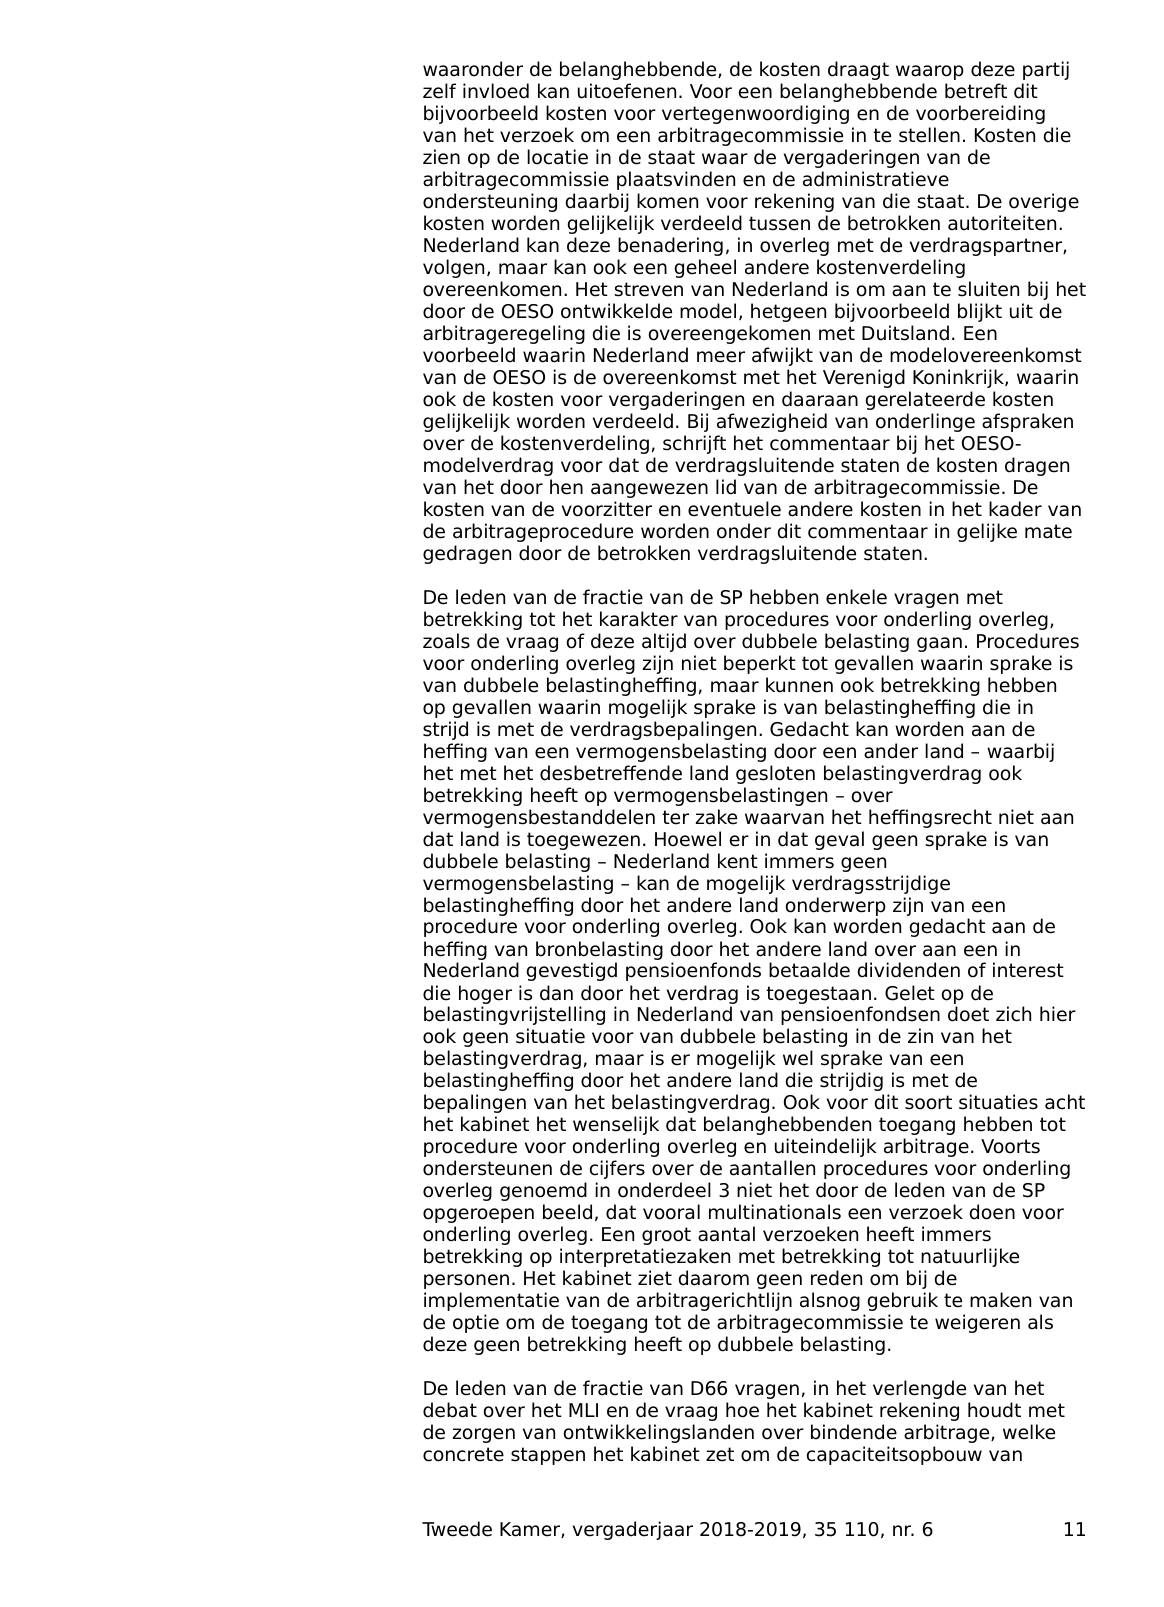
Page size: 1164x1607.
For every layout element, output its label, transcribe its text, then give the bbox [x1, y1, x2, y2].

text De leden van de fractie van D66 vragen, in het verlengde van het debat over het MLI en de vraag hoe het kabinet rekening houdt met de zorgen van ontwikkelingslanden over bindende arbitrage, welke concrete stappen het kabinet zet om de capaciteitsopbouw van [422, 1378, 1087, 1466]
text waaronder de belanghebbende, de kosten draagt waarop deze partij zelf invloed kan uitoefenen. Voor een belanghebbende betreft dit bijvoorbeeld kosten voor vertegenwoordiging en de voorbereiding van het verzoek om een arbitragecommissie in te stellen. Kosten die zien op de locatie in de staat waar de vergaderingen van de arbitragecommissie plaatsvinden en de administratieve ondersteuning daarbij komen voor rekening van die staat. De overige kosten worden gelijkelijk verdeeld tussen de betrokken autoriteiten. Nederland kan deze benadering, in overleg met de verdragspartner, volgen, maar kan ook een geheel andere kostenverdeling overeenkomen. Het streven van Nederland is om aan te sluiten bij het door de OESO ontwikkelde model, hetgeen bijvoorbeeld blijkt uit de arbitrageregeling die is overeengekomen met Duitsland. Een voorbeeld waarin Nederland meer afwijkt van de modelovereenkomst van de OESO is de overeenkomst met het Verenigd Koninkrijk, waarin ook de kosten voor vergaderingen en daaraan gerelateerde kosten gelijkelijk worden verdeeld. Bij afwezigheid van onderlinge afspraken over de kostenverdeling, schrijft het commentaar bij het OESO-modelverdrag voor dat de verdragsluitende staten de kosten dragen van het door hen aangewezen lid van de arbitragecommissie. De kosten van de voorzitter en eventuele andere kosten in het kader van de arbitrageprocedure worden onder dit commentaar in gelijke mate gedragen door de betrokken verdragsluitende staten. [422, 59, 1087, 564]
text De leden van de fractie van de SP hebben enkele vragen met betrekking tot het karakter van procedures voor onderling overleg, zoals de vraag of deze altijd over dubbele belasting gaan. Procedures voor onderling overleg zijn niet beperkt tot gevallen waarin sprake is van dubbele belastingheffing, maar kunnen ook betrekking hebben op gevallen waarin mogelijk sprake is van belastingheffing die in strijd is met de verdragsbepalingen. Gedacht kan worden aan de heffing van een vermogensbelasting door een ander land – waarbij het met het desbetreffende land gesloten belastingverdrag ook betrekking heeft op vermogensbelastingen – over vermogensbestanddelen ter zake waarvan het heffingsrecht niet aan dat land is toegewezen. Hoewel er in dat geval geen sprake is van dubbele belasting – Nederland kent immers geen vermogensbelasting – kan de mogelijk verdragsstrijdige belastingheffing door het andere land onderwerp zijn van een procedure voor onderling overleg. Ook kan worden gedacht aan de heffing van bronbelasting door het andere land over aan een in Nederland gevestigd pensioenfonds betaalde dividenden of interest die hoger is dan door het verdrag is toegestaan. Gelet op de belastingvrijstelling in Nederland van pensioenfondsen doet zich hier ook geen situatie voor van dubbele belasting in de zin van het belastingverdrag, maar is er mogelijk wel sprake van een belastingheffing door het andere land die strijdig is met de bepalingen van het belastingverdrag. Ook voor dit soort situaties acht het kabinet het wenselijk dat belanghebbenden toegang hebben tot procedure voor onderling overleg en uiteindelijk arbitrage. Voorts ondersteunen de cijfers over de aantallen procedures voor onderling overleg genoemd in onderdeel 3 niet het door de leden van de SP opgeroepen beeld, dat vooral multinationals een verzoek doen voor onderling overleg. Een groot aantal verzoeken heeft immers betrekking op interpretatiezaken met betrekking tot natuurlijke personen. Het kabinet ziet daarom geen reden om bij de implementatie van de arbitragerichtlijn alsnog gebruik te maken van de optie om de toegang tot de arbitragecommissie te weigeren als deze geen betrekking heeft op dubbele belasting. [422, 587, 1087, 1356]
